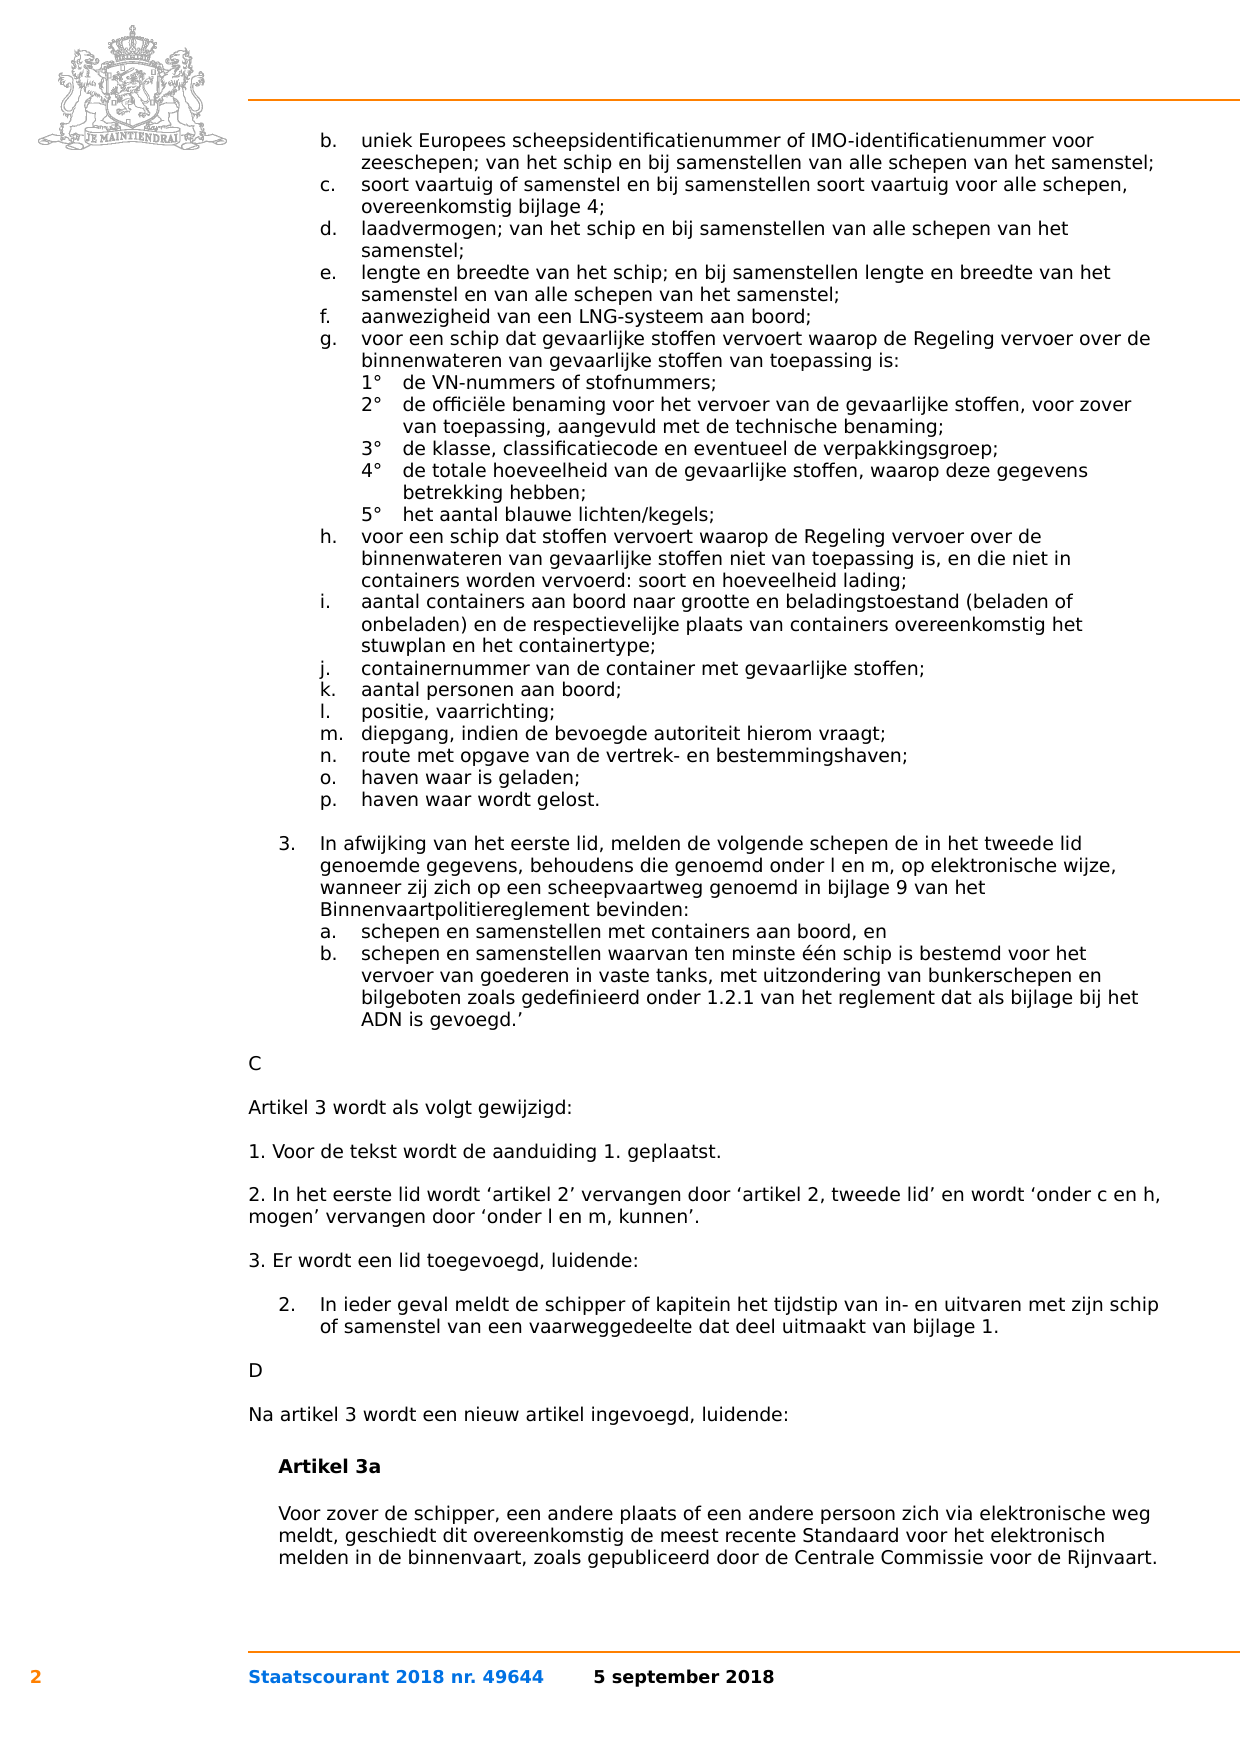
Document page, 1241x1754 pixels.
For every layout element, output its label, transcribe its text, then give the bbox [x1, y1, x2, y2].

text l. positie, vaarrichting; [319, 701, 1163, 723]
text 2. In het eerste lid wordt ‘artikel 2’ vervangen door ‘artikel 2, tweede lid’ en wordt ‘onder c en h, mogen’ vervangen door ‘onder l en m, kunnen’. [248, 1184, 1163, 1228]
text n. route met opgave van de vertrek- en bestemmingshaven; [319, 745, 1163, 767]
text 3° de klasse, classificatiecode en eventueel de verpakkingsgroep; [361, 438, 1163, 459]
text 2. In ieder geval meldt de schipper of kapitein het tijdstip van in- en uitvaren met zijn schip of samenstel van een vaarweggedeelte dat deel uitmaakt van bijlage 1. [278, 1294, 1163, 1338]
text i. aantal containers aan boord naar grootte en beladingstoestand (beladen of onbeladen) en de respectievelijke plaats van containers overeenkomstig het stuwplan en het containertype; [319, 591, 1163, 657]
text e. lengte en breedte van het schip; en bij samenstellen lengte en breedte van het samenstel en van alle schepen van het samenstel; [319, 262, 1163, 306]
text 1° de VN-nummers of stofnummers; [361, 372, 1163, 394]
text f. aanwezigheid van een LNG-systeem aan boord; [319, 306, 1163, 328]
picture [38, 25, 227, 150]
text o. haven waar is geladen; [319, 767, 1163, 789]
text j. containernummer van de container met gevaarlijke stoffen; [319, 657, 1163, 679]
text D [248, 1360, 1163, 1382]
text 5° het aantal blauwe lichten/kegels; [361, 503, 1163, 526]
text 4° de totale hoeveelheid van de gevaarlijke stoffen, waarop deze gegevens betrekking hebben; [361, 459, 1163, 503]
text b. schepen en samenstellen waarvan ten minste één schip is bestemd voor het vervoer van goederen in vaste tanks, met uitzondering van bunkerschepen en bilgeboten zoals gedefinieerd onder 1.2.1 van het reglement dat als bijlage bij het ADN is gevoegd.’ [319, 943, 1163, 1031]
text h. voor een schip dat stoffen vervoert waarop de Regeling vervoer over de binnenwateren van gevaarlijke stoffen niet van toepassing is, en die niet in containers worden vervoerd: soort en hoeveelheid lading; [319, 526, 1163, 591]
text g. voor een schip dat gevaarlijke stoffen vervoert waarop de Regeling vervoer over de binnenwateren van gevaarlijke stoffen van toepassing is: [319, 328, 1163, 372]
text Voor zover de schipper, een andere plaats of een andere persoon zich via elektronische weg meldt, geschiedt dit overeenkomstig de meest recente Standaard voor het elektronisch melden in de binnenvaart, zoals gepubliceerd door de Centrale Commissie voor de Rijnvaart. [278, 1503, 1163, 1569]
text a. schepen en samenstellen met containers aan boord, en [319, 921, 1163, 943]
subtitle Artikel 3a [278, 1456, 1163, 1478]
text k. aantal personen aan boord; [319, 679, 1163, 701]
text 3. Er wordt een lid toegevoegd, luidende: [248, 1250, 1163, 1272]
text d. laadvermogen; van het schip en bij samenstellen van alle schepen van het samenstel; [319, 218, 1163, 262]
text Artikel 3 wordt als volgt gewijzigd: [248, 1097, 1163, 1119]
text b. uniek Europees scheepsidentificatienummer of IMO-identificatienummer voor zeeschepen; van het schip en bij samenstellen van alle schepen van het samenstel; [319, 130, 1163, 174]
text c. soort vaartuig of samenstel en bij samenstellen soort vaartuig voor alle schepen, overeenkomstig bijlage 4; [319, 174, 1163, 218]
text 3. In afwijking van het eerste lid, melden de volgende schepen de in het tweede lid genoemde gegevens, behoudens die genoemd onder l en m, op elektronische wijze, wanneer zij zich op een scheepvaartweg genoemd in bijlage 9 van het Binnenvaartpolitiereglement bevinden: [278, 833, 1163, 921]
text m. diepgang, indien de bevoegde autoriteit hierom vraagt; [319, 723, 1163, 745]
text C [248, 1053, 1163, 1075]
text 2° de officiële benaming voor het vervoer van de gevaarlijke stoffen, voor zover van toepassing, aangevuld met de technische benaming; [361, 394, 1163, 438]
text Na artikel 3 wordt een nieuw artikel ingevoegd, luidende: [248, 1404, 1163, 1426]
text p. haven waar wordt gelost. [319, 789, 1163, 811]
text 1. Voor de tekst wordt de aanduiding 1. geplaatst. [248, 1141, 1163, 1162]
